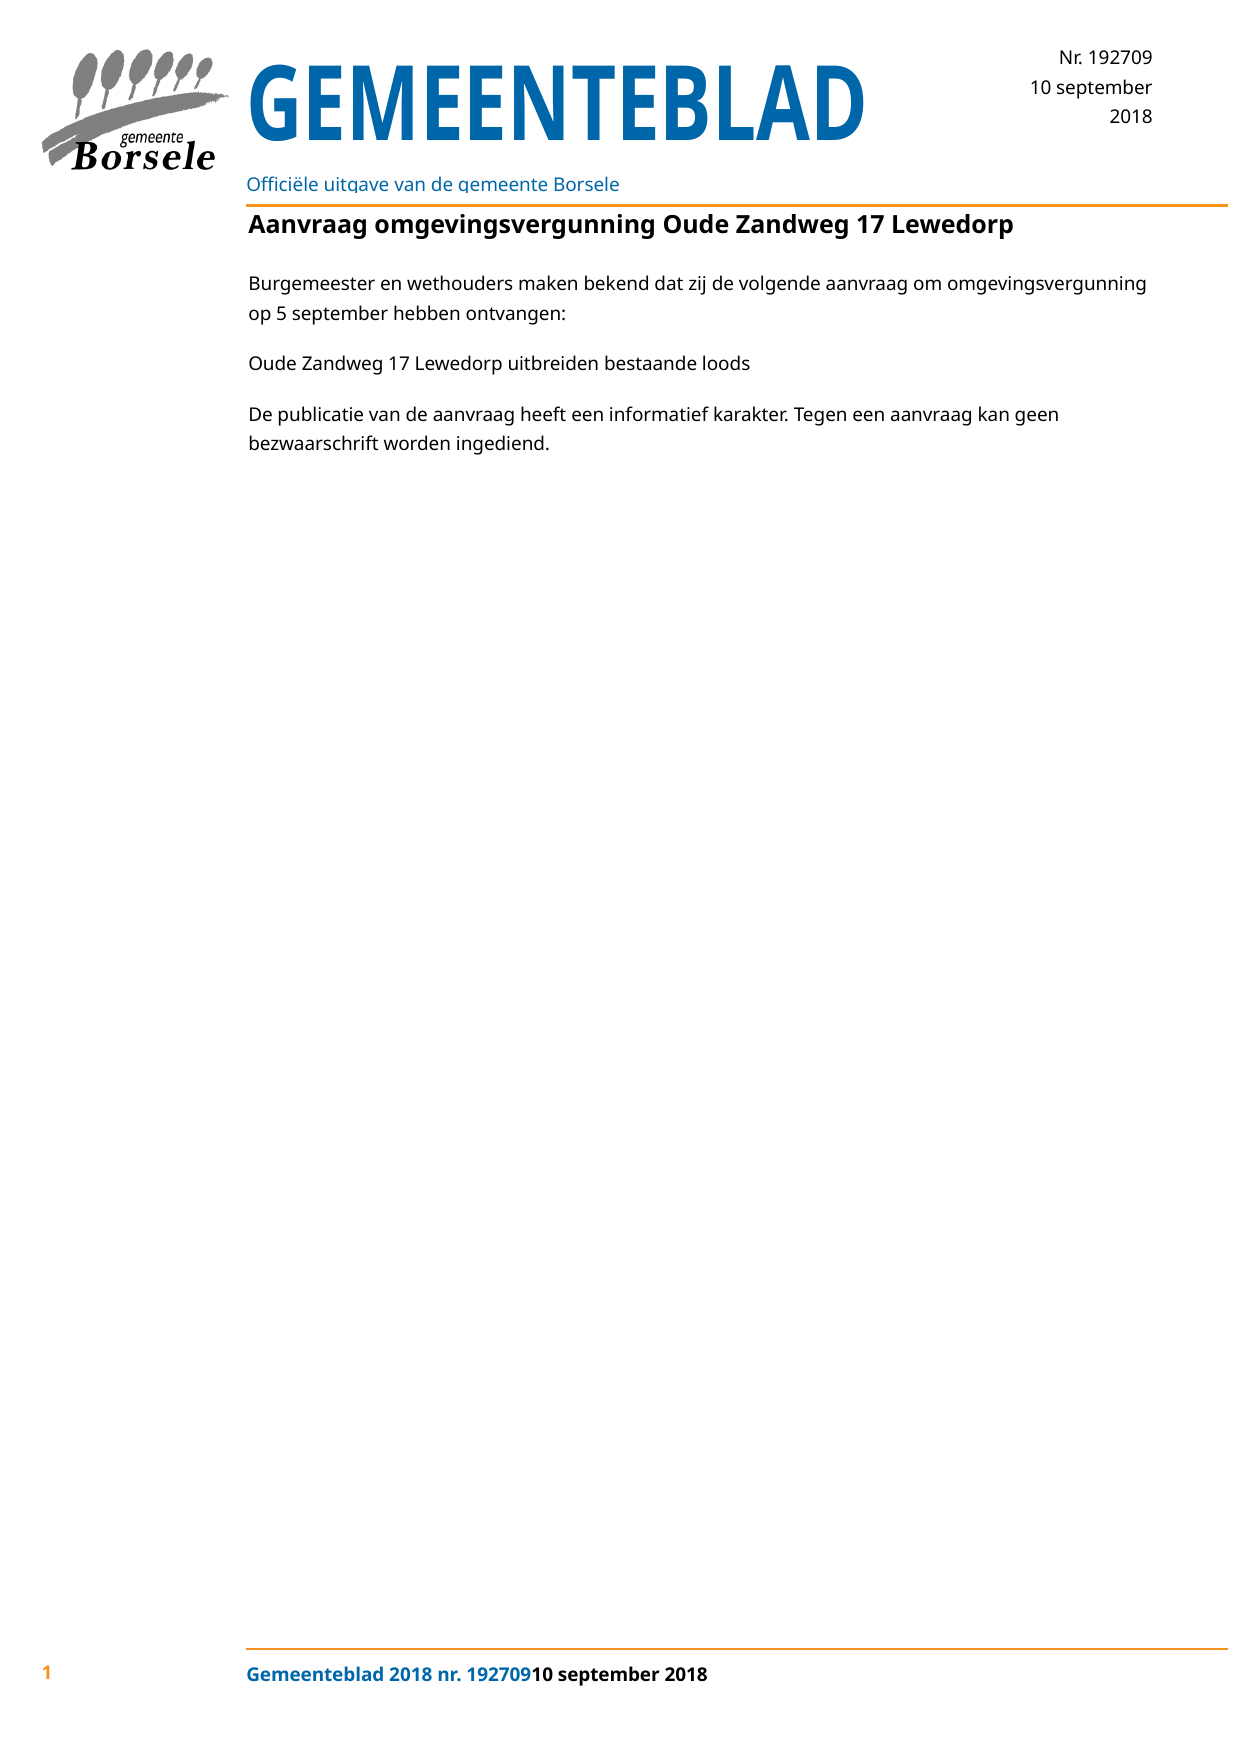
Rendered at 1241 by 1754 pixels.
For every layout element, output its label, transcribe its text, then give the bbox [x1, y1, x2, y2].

text Aanvraag omgevingsvergunning Oude Zandweg 17 Lewedorp [248, 207, 1152, 241]
text Oude Zandweg 17 Lewedorp uitbreiden bestaande loods [248, 350, 1152, 376]
text De publicatie van de aanvraag heeft een informatief karakter. Tegen een aanvraag kan geen bezwaarschrift worden ingediend. [248, 401, 1152, 456]
picture [41, 47, 231, 172]
text Burgemeester en wethouders maken bekend dat zij de volgende aanvraag om omgevingsvergunning op 5 september hebben ontvangen: [248, 270, 1152, 326]
